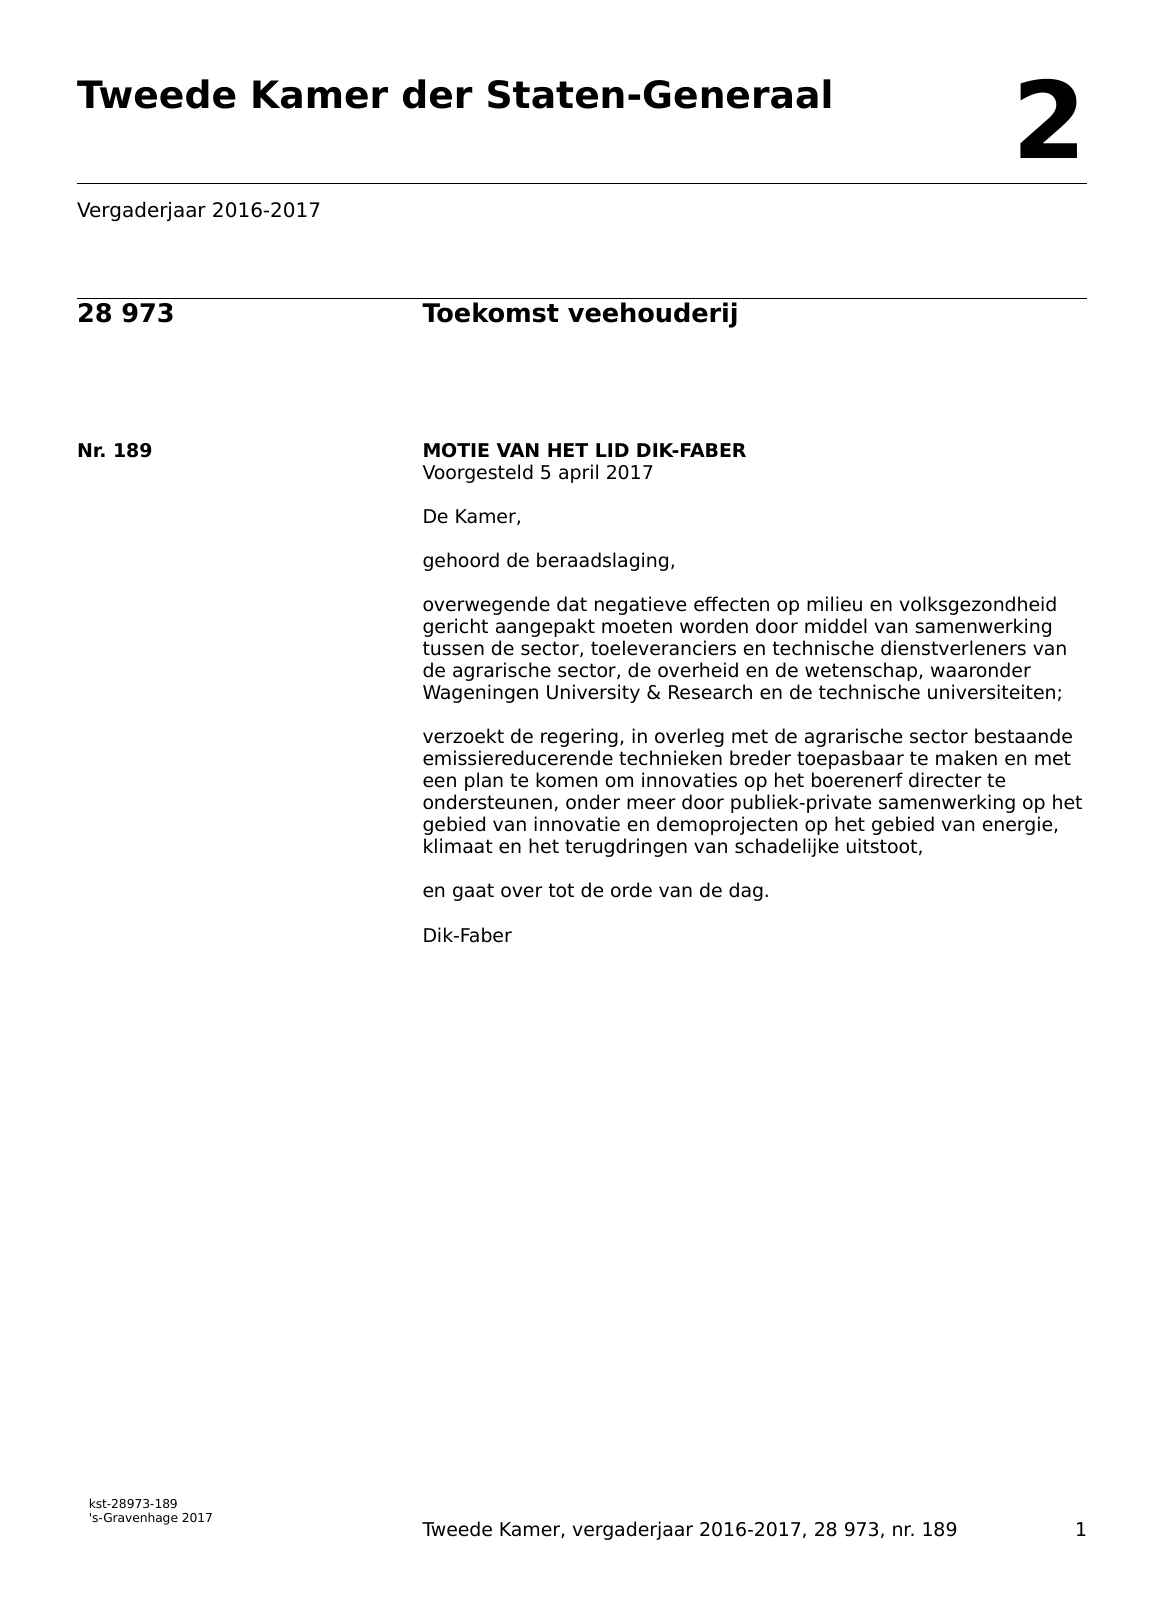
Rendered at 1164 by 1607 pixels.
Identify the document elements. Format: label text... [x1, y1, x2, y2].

text gehoord de beraadslaging, [422, 550, 1087, 572]
text 's-Gravenhage 2017 [88, 1511, 323, 1525]
text Dik-Faber [422, 924, 1087, 946]
text kst-28973-189 [88, 1497, 323, 1511]
text en gaat over tot de orde van de dag. [422, 880, 1087, 902]
subtitle 28 973 Toekomst veehouderij [77, 299, 1087, 329]
table_cell Vergaderjaar 2016-2017 [77, 184, 1087, 298]
text overwegende dat negatieve effecten op milieu en volksgezondheid gericht aangepakt moeten worden door middel van samenwerking tussen de sector, toeleveranciers en technische dienstverleners van de agrarische sector, de overheid en de wetenschap, waaronder Wageningen University & Research en de technische universiteiten; [422, 594, 1087, 704]
text verzoekt de regering, in overleg met de agrarische sector bestaande emissiereducerende technieken breder toepasbaar te maken en met een plan te komen om innovaties op het boerenerf directer te ondersteunen, onder meer door publiek-private samenwerking op het gebied van innovatie en demoprojecten op het gebied van energie, klimaat en het terugdringen van schadelijke uitstoot, [422, 726, 1087, 858]
subtitle Nr. 189 MOTIE VAN HET LID DIK-FABER [77, 440, 1087, 462]
text Voorgesteld 5 april 2017 [422, 462, 1087, 484]
table_header 2 [886, 59, 1087, 183]
text De Kamer, [422, 506, 1087, 528]
table_header Tweede Kamer der Staten-Generaal [77, 59, 886, 183]
